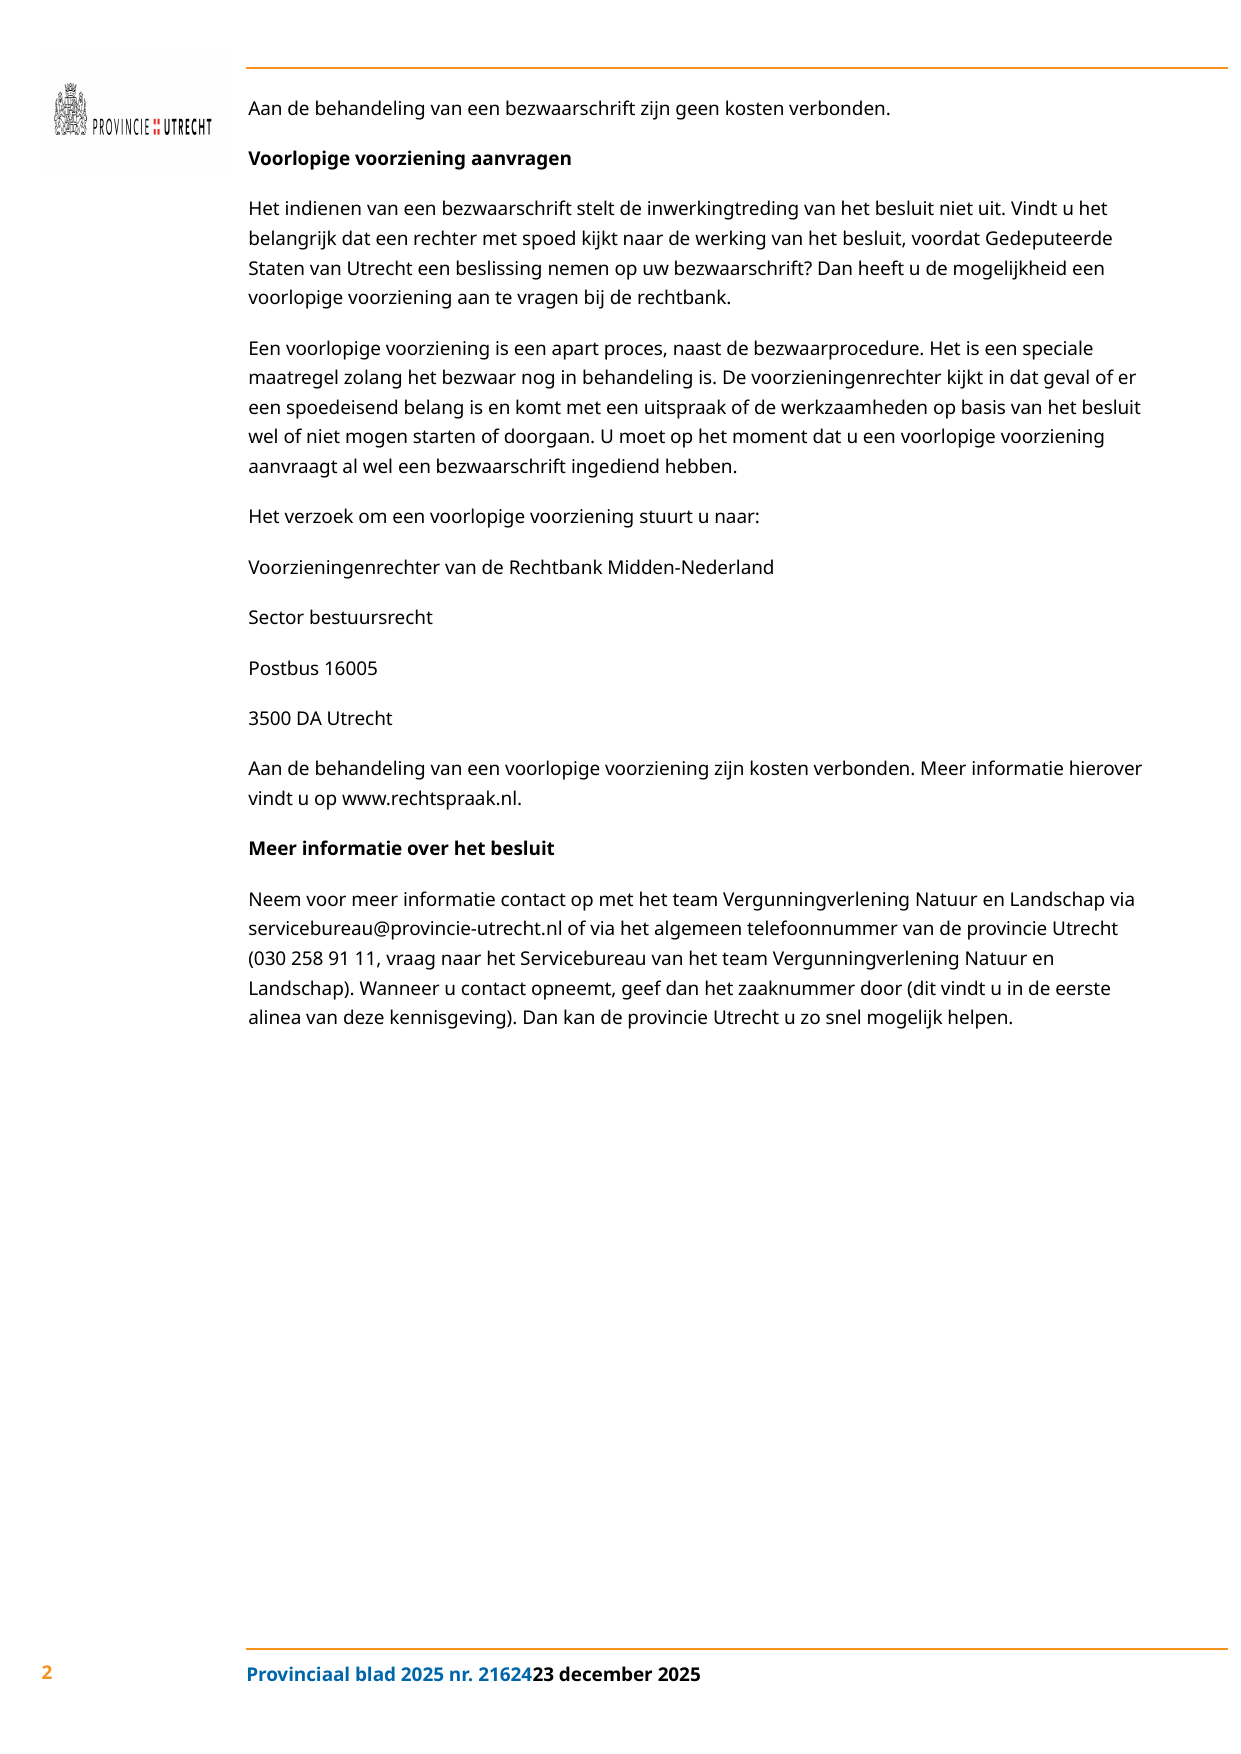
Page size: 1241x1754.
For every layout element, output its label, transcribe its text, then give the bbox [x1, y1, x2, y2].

picture [41, 47, 231, 172]
text Aan de behandeling van een bezwaarschrift zijn geen kosten verbonden. [248, 95, 1152, 121]
text Voorlopige voorziening aanvragen [248, 145, 1152, 171]
text Een voorlopige voorziening is een apart proces, naast de bezwaarprocedure. Het is een speciale maatregel zolang het bezwaar nog in behandeling is. De voorzieningenrechter kijkt in dat geval of er een spoedeisend belang is en komt met een uitspraak of de werkzaamheden op basis van het besluit wel of niet mogen starten of doorgaan. U moet op het moment dat u een voorlopige voorziening aanvraagt al wel een bezwaarschrift ingediend hebben. [248, 335, 1152, 479]
text Neem voor meer informatie contact op met het team Vergunningverlening Natuur en Landschap via servicebureau@provincie-utrecht.nl of via het algemeen telefoonnummer van de provincie Utrecht (030 258 91 11, vraag naar het Servicebureau van het team Vergunningverlening Natuur en Landschap). Wanneer u contact opneemt, geef dan het zaaknummer door (dit vindt u in de eerste alinea van deze kennisgeving). Dan kan de provincie Utrecht u zo snel mogelijk helpen. [248, 886, 1152, 1030]
text Aan de behandeling van een voorlopige voorziening zijn kosten verbonden. Meer informatie hierover vindt u op www.rechtspraak.nl. [248, 756, 1152, 811]
text 3500 DA Utrecht [248, 705, 1152, 731]
text Postbus 16005 [248, 655, 1152, 681]
text Meer informatie over het besluit [248, 836, 1152, 861]
text Sector bestuursrecht [248, 604, 1152, 630]
text Het indienen van een bezwaarschrift stelt de inwerkingtreding van het besluit niet uit. Vindt u het belangrijk dat een rechter met spoed kijkt naar de werking van het besluit, voordat Gedeputeerde Staten van Utrecht een beslissing nemen op uw bezwaarschrift? Dan heeft u de mogelijkheid een voorlopige voorziening aan te vragen bij de rechtbank. [248, 196, 1152, 310]
text Voorzieningenrechter van de Rechtbank Midden-Nederland [248, 554, 1152, 580]
text Het verzoek om een voorlopige voorziening stuurt u naar: [248, 503, 1152, 529]
